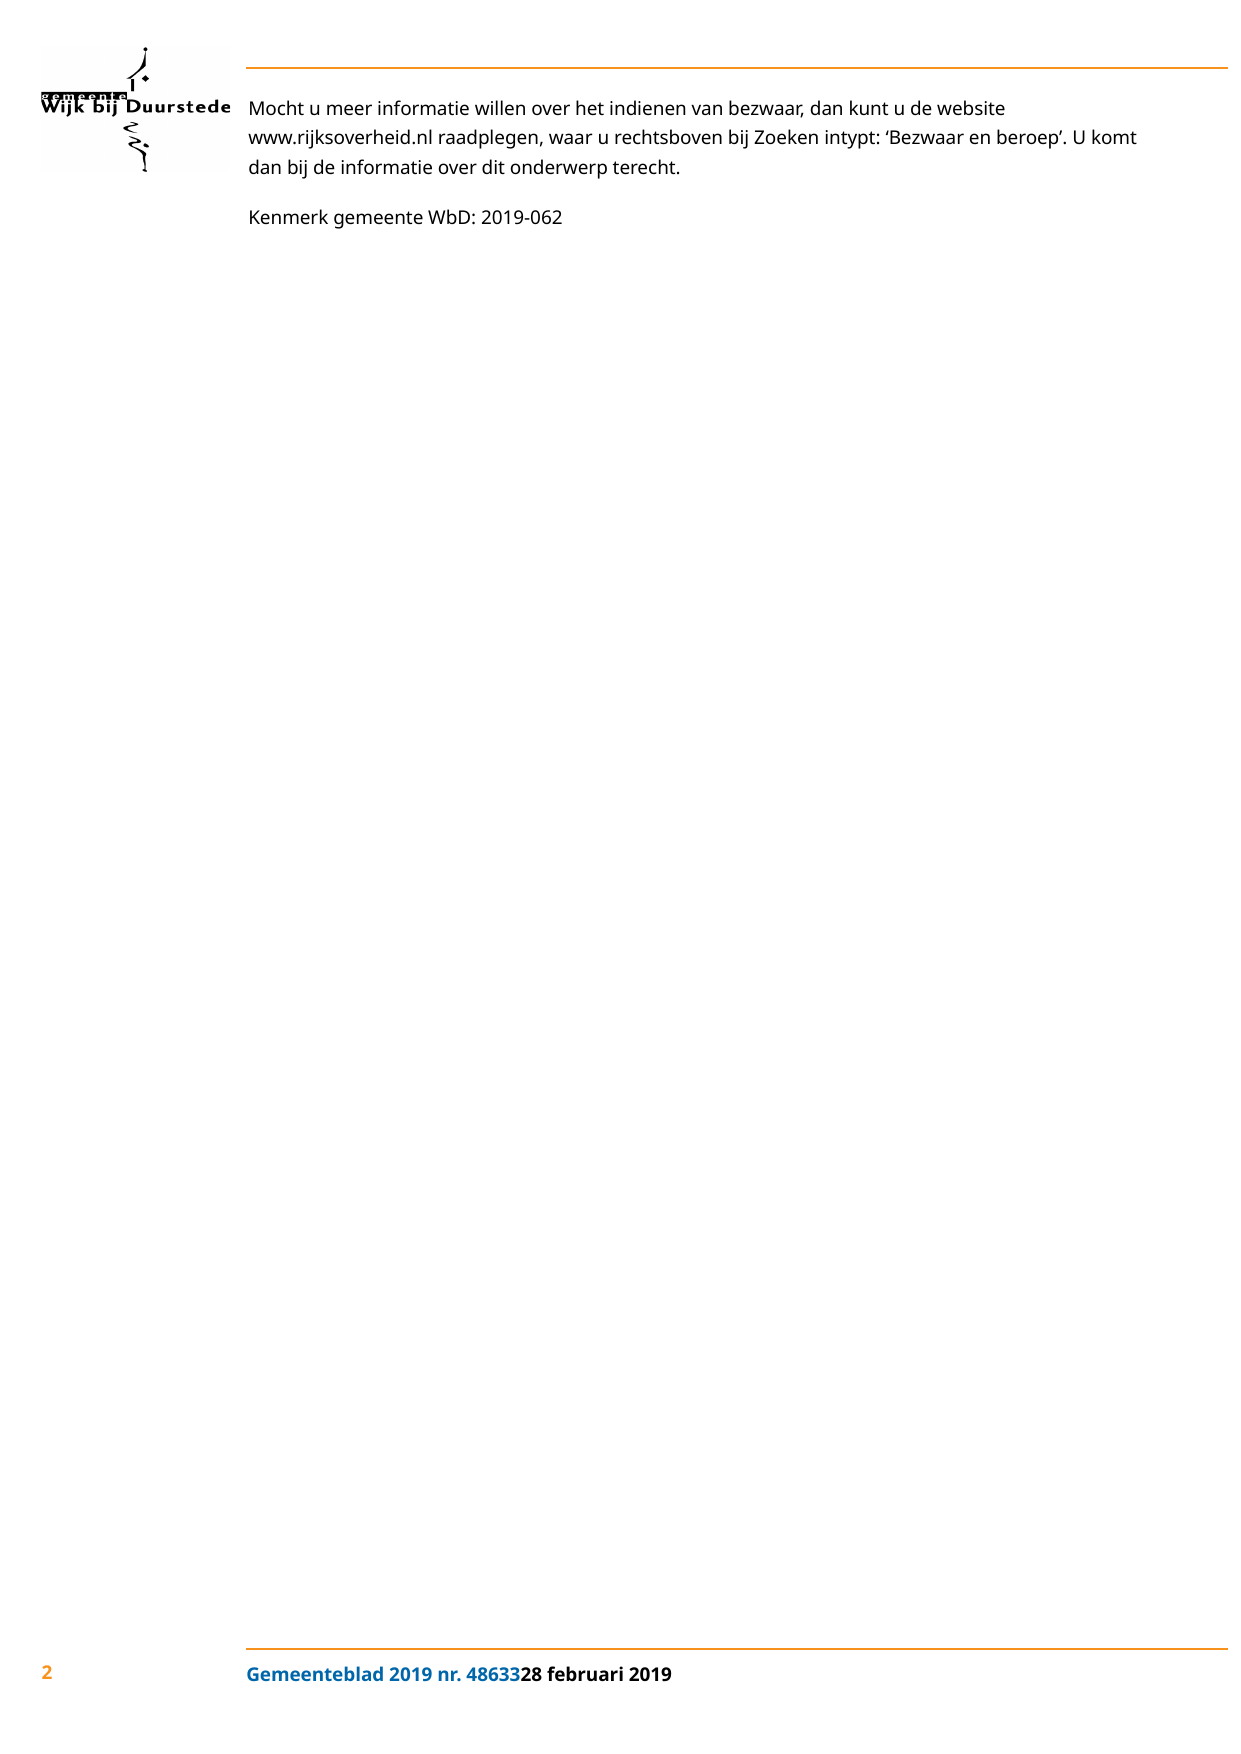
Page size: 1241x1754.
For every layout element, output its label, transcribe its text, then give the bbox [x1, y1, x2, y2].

picture [41, 47, 231, 172]
text Kenmerk gemeente WbD: 2019-062 [248, 204, 1152, 230]
text Mocht u meer informatie willen over het indienen van bezwaar, dan kunt u de website www.rijksoverheid.nl raadplegen, waar u rechtsboven bij Zoeken intypt: ‘Bezwaar en beroep’. U komt dan bij de informatie over dit onderwerp terecht. [248, 95, 1152, 180]
